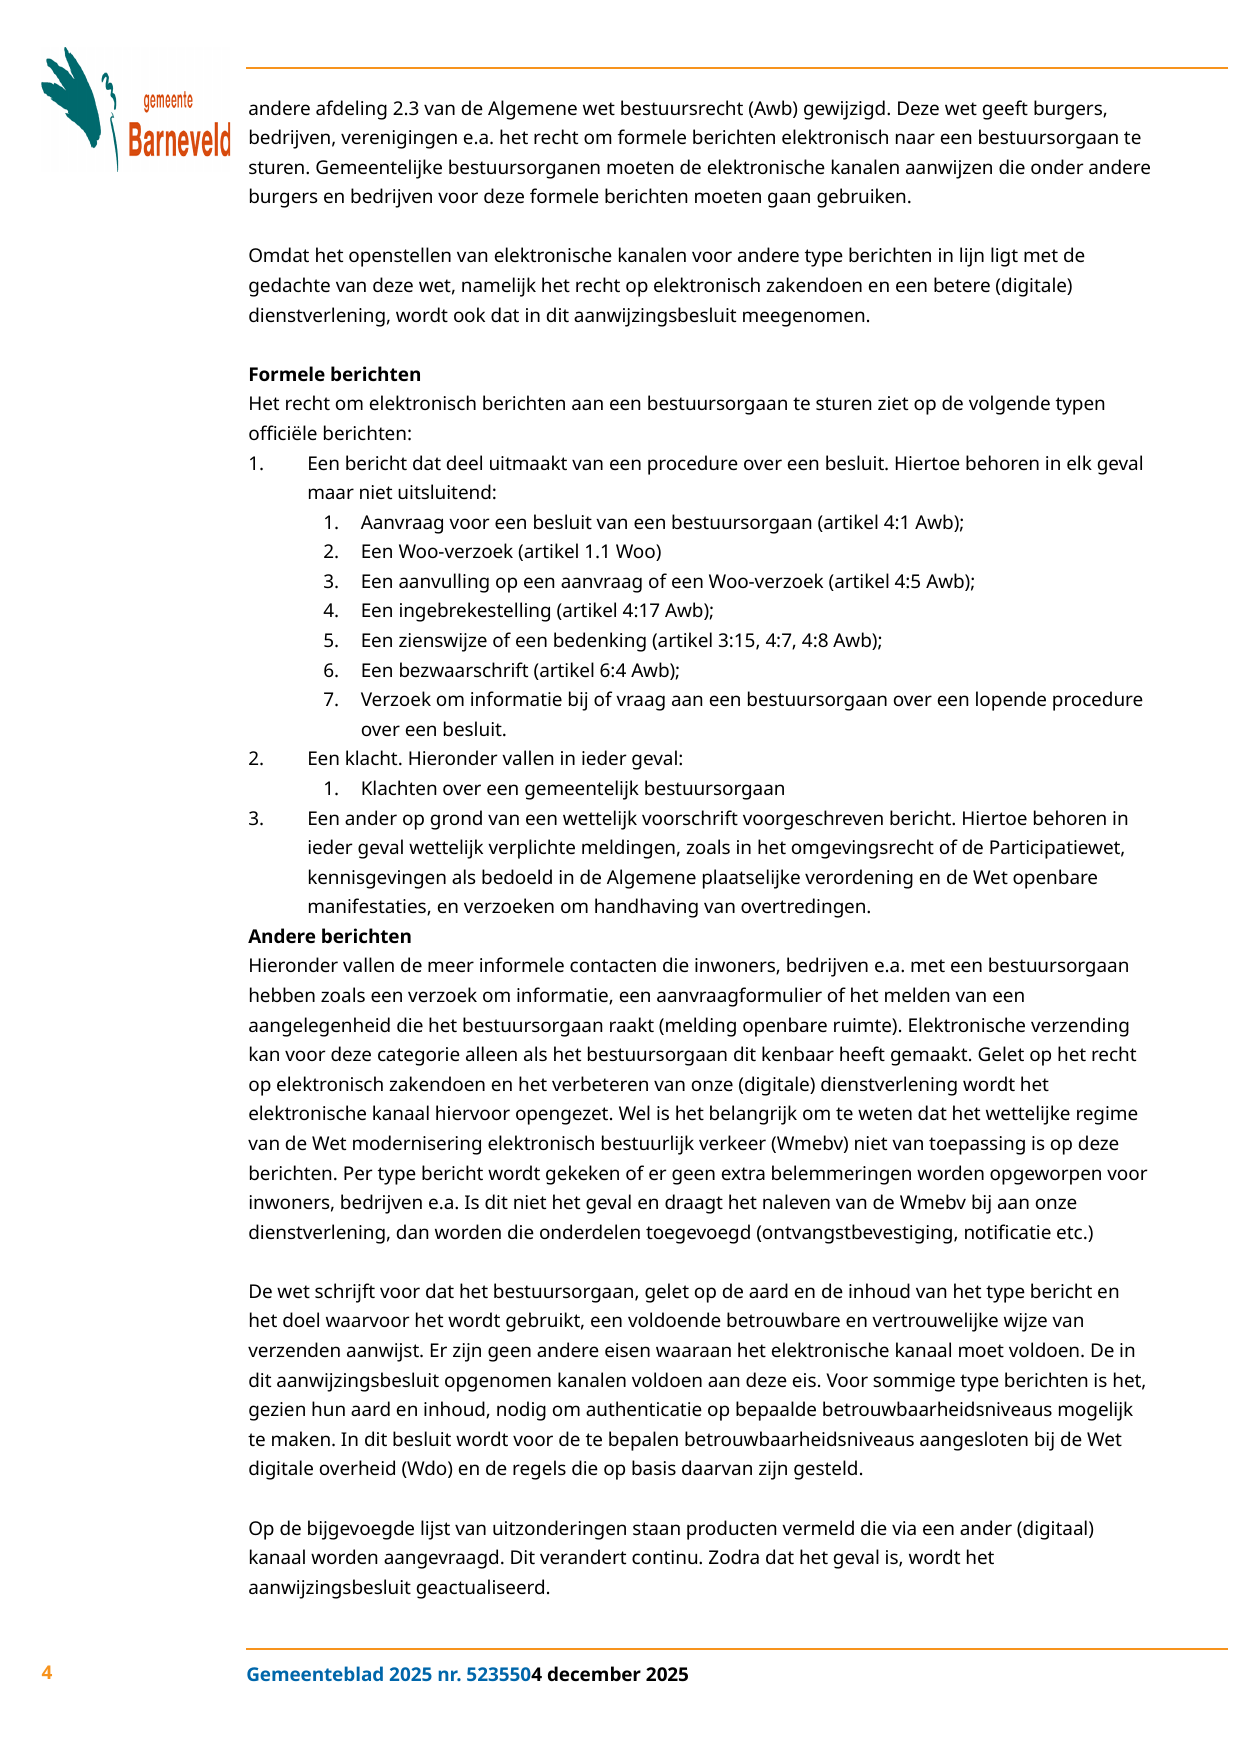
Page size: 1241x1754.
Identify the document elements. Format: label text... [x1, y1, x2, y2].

text Op de bijgevoegde lijst van uitzonderingen staan producten vermeld die via een ander (digitaal) kanaal worden aangevraagd. Dit verandert continu. Zodra dat het geval is, wordt het aanwijzingsbesluit geactualiseerd. [248, 1515, 1152, 1600]
list Een ander op grond van een wettelijk voorschrift voorgeschreven bericht. Hiertoe behoren in ieder geval wettelijk verplichte meldingen, zoals in het omgevingsrecht of de Participatiewet, kennisgevingen als bedoeld in de Algemene plaatselijke verordening en de Wet openbare manifestaties, en verzoeken om handhaving van overtredingen. [248, 805, 1152, 919]
list Een bericht dat deel uitmaakt van een procedure over een besluit. Hiertoe behoren in elk geval maar niet uitsluitend: [248, 450, 1152, 505]
list Een Woo-verzoek (artikel 1.1 Woo) [323, 538, 1152, 564]
text Omdat het openstellen van elektronische kanalen voor andere type berichten in lijn ligt met de gedachte van deze wet, namelijk het recht op elektronisch zakendoen en een betere (digitale) dienstverlening, wordt ook dat in dit aanwijzingsbesluit meegenomen. [248, 243, 1152, 328]
list Aanvraag voor een besluit van een bestuursorgaan (artikel 4:1 Awb); [323, 509, 1152, 535]
text Formele berichten [248, 361, 1152, 387]
list Een ingebrekestelling (artikel 4:17 Awb); [323, 598, 1152, 623]
list Een bezwaarschrift (artikel 6:4 Awb); [323, 657, 1152, 683]
text andere afdeling 2.3 van de Algemene wet bestuursrecht (Awb) gewijzigd. Deze wet geeft burgers, bedrijven, verenigingen e.a. het recht om formele berichten elektronisch naar een bestuursorgaan te sturen. Gemeentelijke bestuursorganen moeten de elektronische kanalen aanwijzen die onder andere burgers en bedrijven voor deze formele berichten moeten gaan gebruiken. [248, 95, 1152, 209]
list Een zienswijze of een bedenking (artikel 3:15, 4:7, 4:8 Awb); [323, 627, 1152, 653]
text Andere berichten [248, 923, 1152, 949]
list Klachten over een gemeentelijk bestuursorgaan [323, 775, 1152, 801]
list Verzoek om informatie bij of vraag aan een bestuursorgaan over een lopende procedure over een besluit. [323, 686, 1152, 742]
text Hieronder vallen de meer informele contacten die inwoners, bedrijven e.a. met een bestuursorgaan hebben zoals een verzoek om informatie, een aanvraagformulier of het melden van een aangelegenheid die het bestuursorgaan raakt (melding openbare ruimte). Elektronische verzending kan voor deze categorie alleen als het bestuursorgaan dit kenbaar heeft gemaakt. Gelet op het recht op elektronisch zakendoen en het verbeteren van onze (digitale) dienstverlening wordt het elektronische kanaal hiervoor opengezet. Wel is het belangrijk om te weten dat het wettelijke regime van de Wet modernisering elektronisch bestuurlijk verkeer (Wmebv) niet van toepassing is op deze berichten. Per type bericht wordt gekeken of er geen extra belemmeringen worden opgeworpen voor inwoners, bedrijven e.a. Is dit niet het geval en draagt het naleven van de Wmebv bij aan onze dienstverlening, dan worden die onderdelen toegevoegd (ontvangstbevestiging, notificatie etc.) [248, 953, 1152, 1245]
list Een klacht. Hieronder vallen in ieder geval: [248, 746, 1152, 771]
picture [41, 47, 231, 172]
text De wet schrijft voor dat het bestuursorgaan, gelet op de aard en de inhoud van het type bericht en het doel waarvoor het wordt gebruikt, een voldoende betrouwbare en vertrouwelijke wijze van verzenden aanwijst. Er zijn geen andere eisen waaraan het elektronische kanaal moet voldoen. De in dit aanwijzingsbesluit opgenomen kanalen voldoen aan deze eis. Voor sommige type berichten is het, gezien hun aard en inhoud, nodig om authenticatie op bepaalde betrouwbaarheidsniveaus mogelijk te maken. In dit besluit wordt voor de te bepalen betrouwbaarheidsniveaus aangesloten bij de Wet digitale overheid (Wdo) en de regels die op basis daarvan zijn gesteld. [248, 1278, 1152, 1481]
text Het recht om elektronisch berichten aan een bestuursorgaan te sturen ziet op de volgende typen officiële berichten: [248, 391, 1152, 446]
list Een aanvulling op een aanvraag of een Woo-verzoek (artikel 4:5 Awb); [323, 568, 1152, 594]
